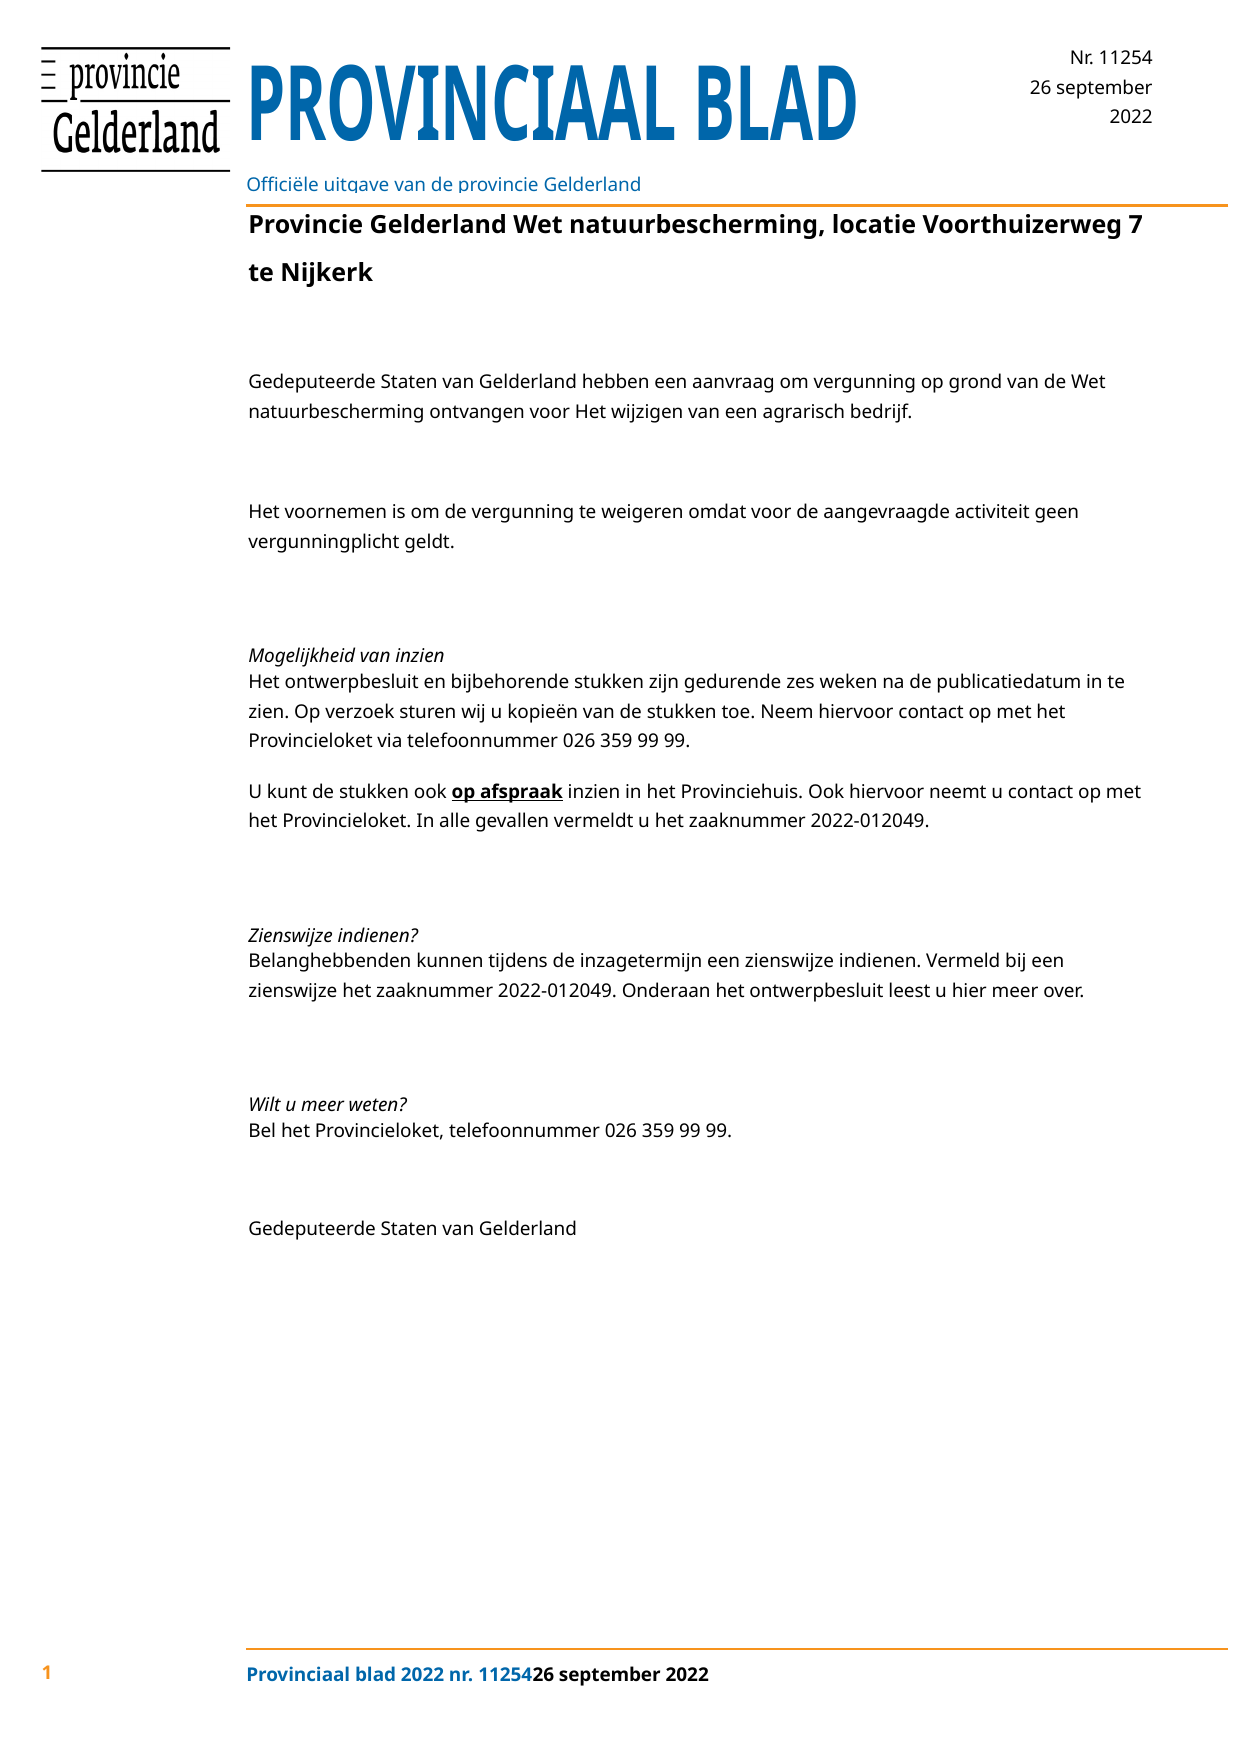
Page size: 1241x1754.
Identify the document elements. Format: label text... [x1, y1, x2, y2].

text Mogelijkheid van inzien [248, 643, 1152, 668]
text Belanghebbenden kunnen tijdens de inzagetermijn een zienswijze indienen. Vermeld bij een zienswijze het zaaknummer 2022-012049. Onderaan het ontwerpbesluit leest u hier meer over. [248, 948, 1152, 1003]
text Bel het Provincieloket, telefoonnummer 026 359 99 99. [248, 1117, 1152, 1143]
text U kunt de stukken ook op afspraak inzien in het Provinciehuis. Ook hiervoor neemt u contact op met het Provincieloket. In alle gevallen vermeldt u het zaaknummer 2022-012049. [248, 778, 1152, 833]
text Zienswijze indienen? [248, 922, 1152, 948]
text Gedeputeerde Staten van Gelderland [248, 1216, 1152, 1241]
text Provincie Gelderland Wet natuurbescherming, locatie Voorthuizerweg 7 te Nijkerk [248, 207, 1152, 288]
text Gedeputeerde Staten van Gelderland hebben een aanvraag om vergunning op grond van de Wet natuurbescherming ontvangen voor Het wijzigen van een agrarisch bedrijf. [248, 368, 1152, 424]
text Wilt u meer weten? [248, 1092, 1152, 1117]
picture [41, 47, 231, 172]
text Het voornemen is om de vergunning te weigeren omdat voor de aangevraagde activiteit geen vergunningplicht geldt. [248, 499, 1152, 554]
text Het ontwerpbesluit en bijbehorende stukken zijn gedurende zes weken na de publicatiedatum in te zien. Op verzoek sturen wij u kopieën van de stukken toe. Neem hiervoor contact op met het Provincieloket via telefoonnummer 026 359 99 99. [248, 668, 1152, 753]
